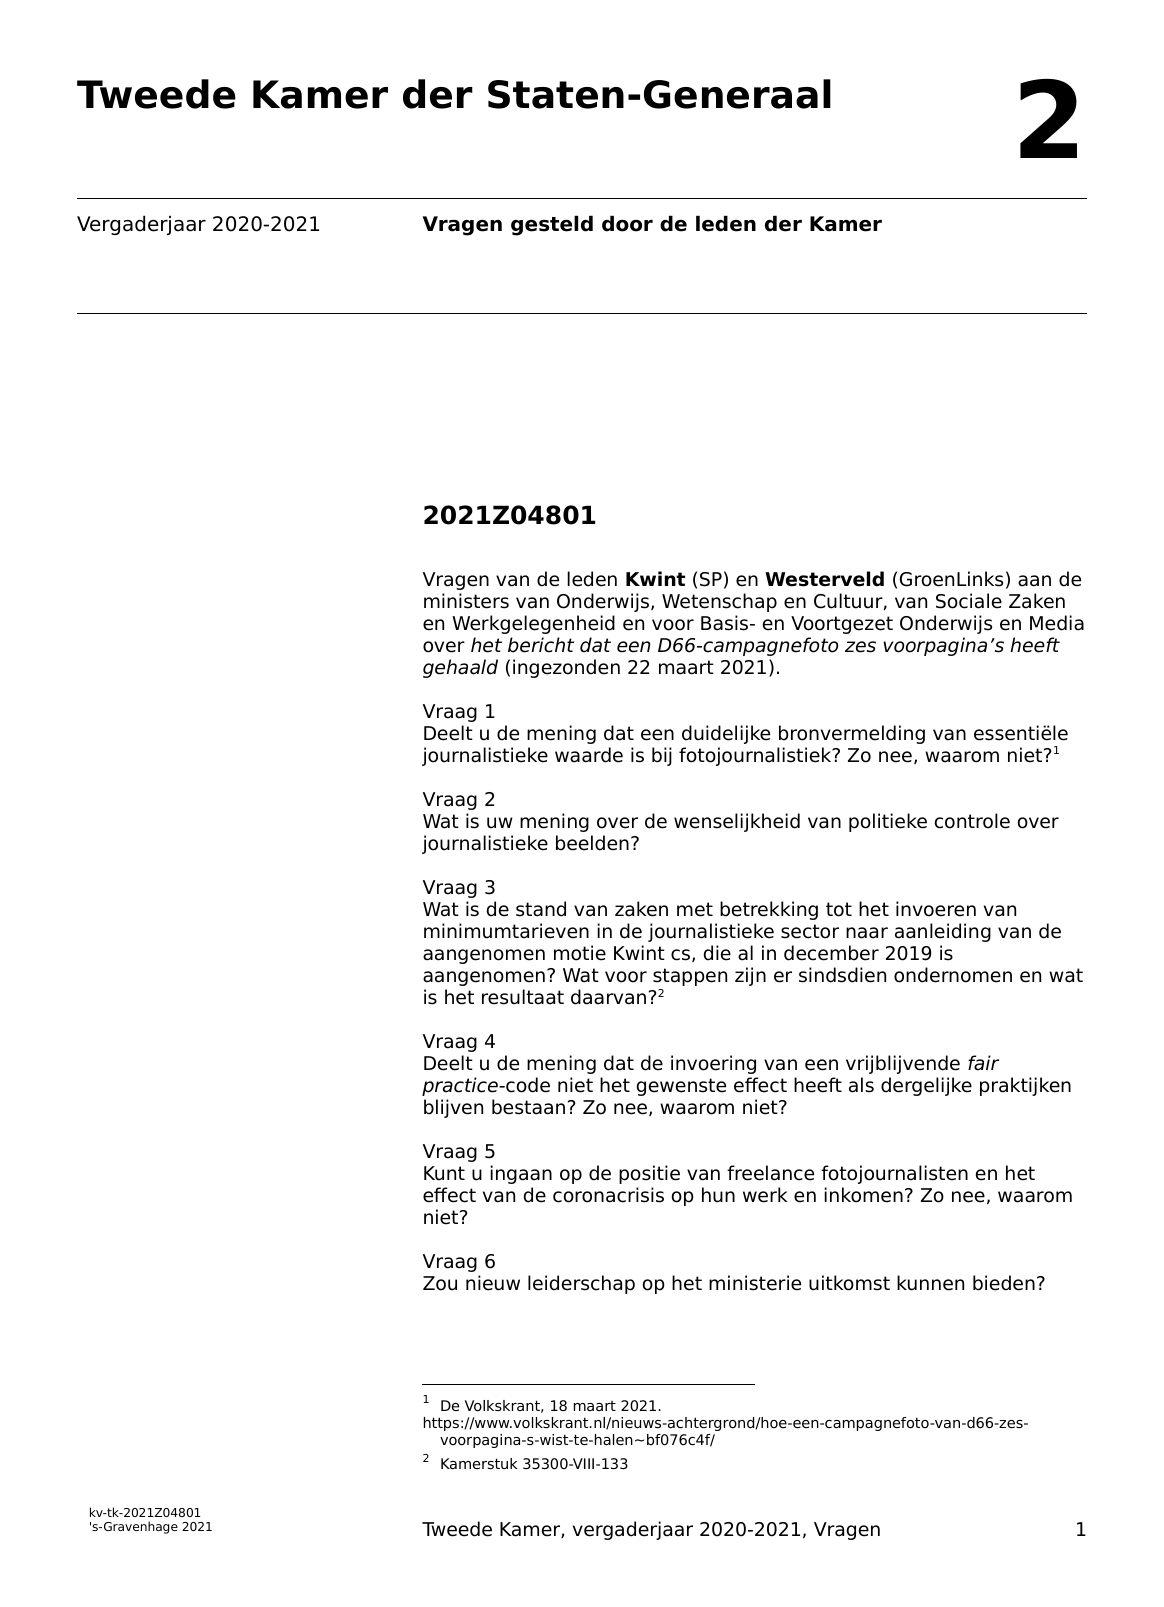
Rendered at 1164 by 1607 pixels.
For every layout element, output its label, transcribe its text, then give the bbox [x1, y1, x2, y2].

table_cell Vergaderjaar 2020-2021 [77, 199, 422, 313]
table_header 2 [886, 59, 1087, 198]
text 2021Z04801 [422, 501, 1087, 531]
text Vraag 2 [422, 789, 1087, 811]
text Vraag 5 [422, 1141, 1087, 1163]
text Deelt u de mening dat een duidelijke bronvermelding van essentiële journalistieke waarde is bij fotojournalistiek? Zo nee, waarom niet? [422, 723, 1087, 767]
text https://www.volkskrant.nl/nieuws-achtergrond/hoe-een-campagnefoto-van-d66-zes-voorpagina-s-wist-te-halen~bf076c4f/ [422, 1416, 1087, 1449]
text Zou nieuw leiderschap op het ministerie uitkomst kunnen bieden? [422, 1273, 1087, 1295]
text Vraag 6 [422, 1251, 1087, 1273]
text Deelt u de mening dat de invoering van een vrijblijvende fair practice-code niet het gewenste effect heeft als dergelijke praktijken blijven bestaan? Zo nee, waarom niet? [422, 1053, 1087, 1119]
text Vraag 1 [422, 701, 1087, 723]
text De Volkskrant, 18 maart 2021. [422, 1393, 1087, 1416]
text Wat is uw mening over de wenselijkheid van politieke controle over journalistieke beelden? [422, 811, 1087, 855]
table_header Tweede Kamer der Staten-Generaal [77, 59, 886, 198]
table_cell Vragen gesteld door de leden der Kamer [422, 199, 1087, 313]
text 's-Gravenhage 2021 [88, 1520, 323, 1534]
text Vraag 4 [422, 1031, 1087, 1053]
text Vraag 3 [422, 877, 1087, 899]
text kv-tk-2021Z04801 [88, 1506, 323, 1520]
text Vragen van de leden Kwint (SP) en Westerveld (GroenLinks) aan de ministers van Onderwijs, Wetenschap en Cultuur, van Sociale Zaken en Werkgelegenheid en voor Basis- en Voortgezet Onderwijs en Media over het bericht dat een D66-campagnefoto zes voorpagina’s heeft gehaald (ingezonden 22 maart 2021). [422, 569, 1087, 679]
text Kamerstuk 35300-VIII-133 [422, 1452, 1087, 1474]
text Wat is de stand van zaken met betrekking tot het invoeren van minimumtarieven in de journalistieke sector naar aanleiding van de aangenomen motie Kwint cs, die al in december 2019 is aangenomen? Wat voor stappen zijn er sindsdien ondernomen en wat is het resultaat daarvan? [422, 899, 1087, 1009]
text Kunt u ingaan op de positie van freelance fotojournalisten en het effect van de coronacrisis op hun werk en inkomen? Zo nee, waarom niet? [422, 1163, 1087, 1229]
